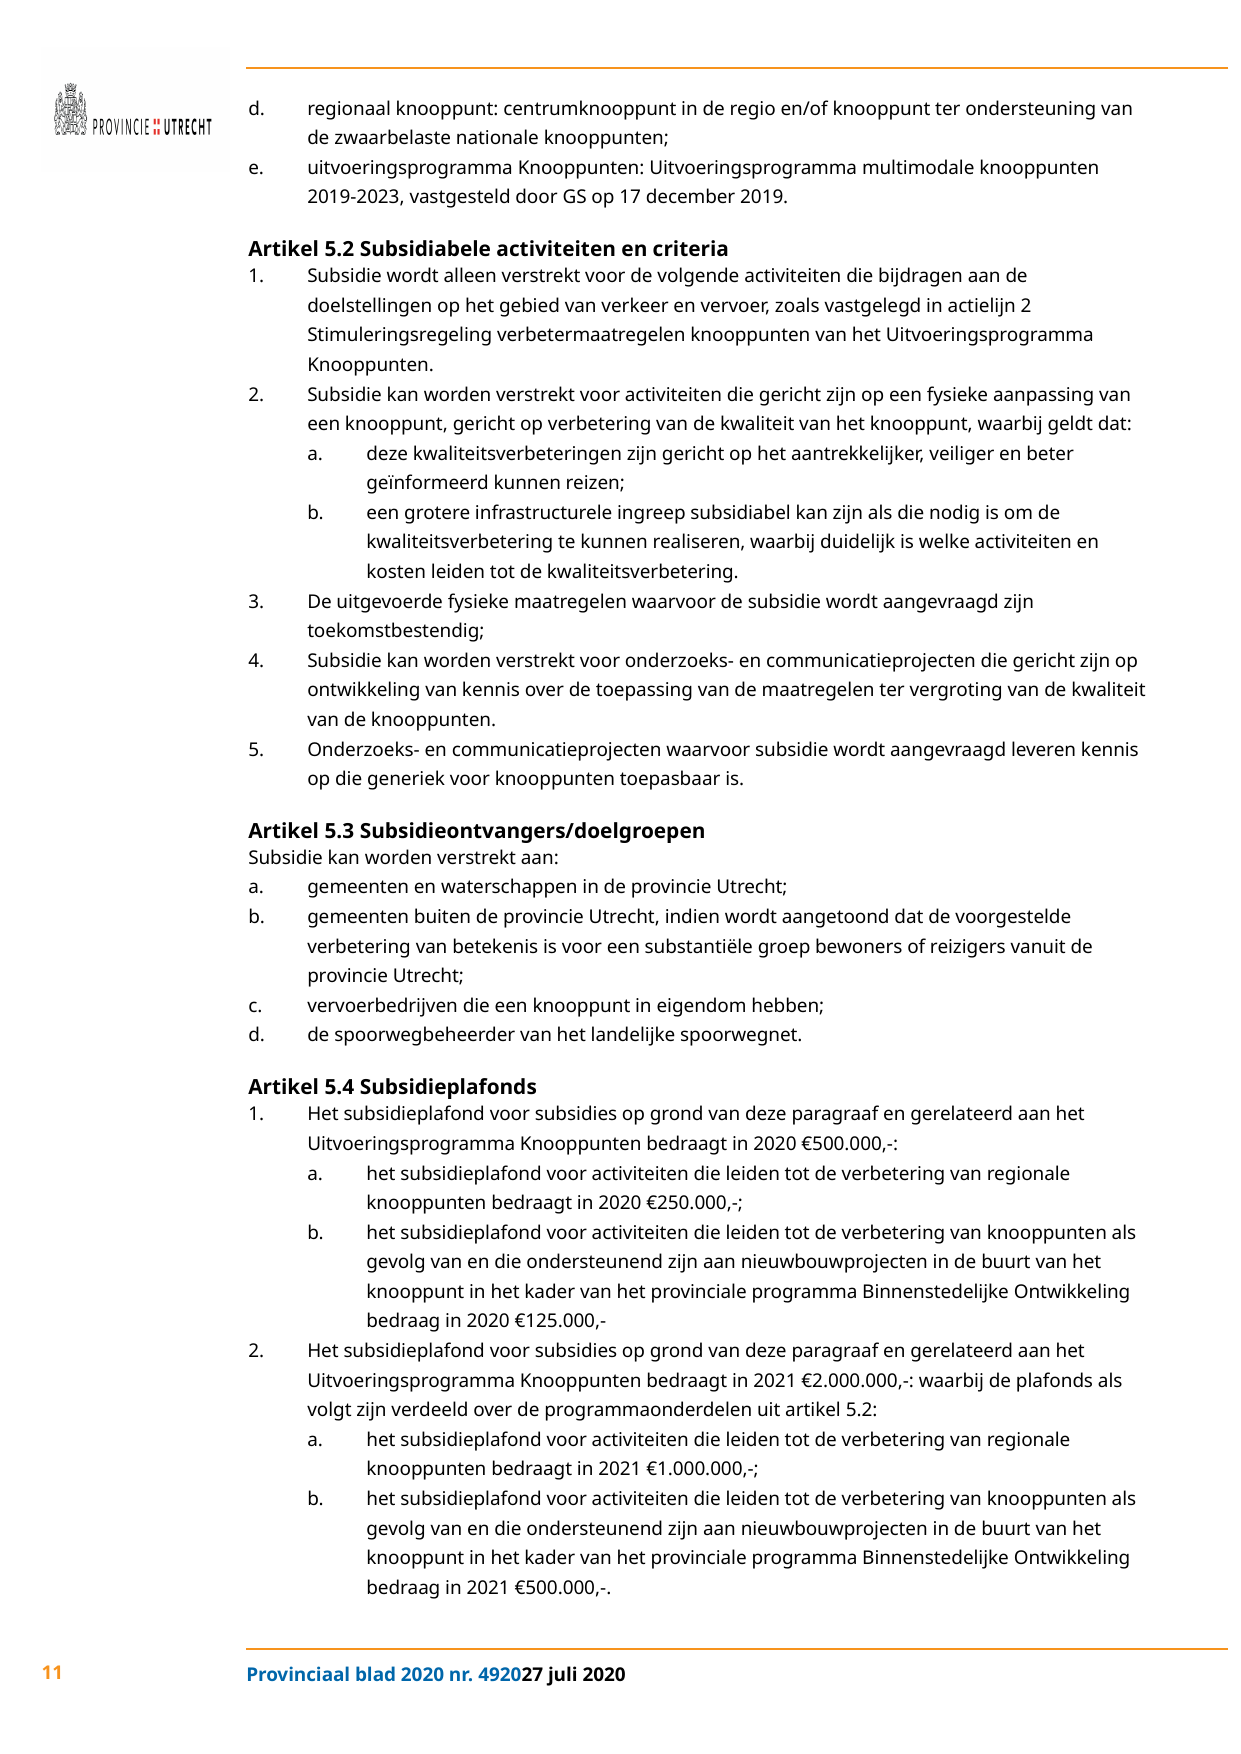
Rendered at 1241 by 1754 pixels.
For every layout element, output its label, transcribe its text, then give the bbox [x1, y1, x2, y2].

list Het subsidieplafond voor subsidies op grond van deze paragraaf en gerelateerd aan het Uitvoeringsprogramma Knooppunten bedraagt in 2020 €500.000,-: [248, 1101, 1152, 1156]
list een grotere infrastructurele ingreep subsidiabel kan zijn als die nodig is om de kwaliteitsverbetering te kunnen realiseren, waarbij duidelijk is welke activiteiten en kosten leiden tot de kwaliteitsverbetering. [307, 499, 1152, 584]
list gemeenten buiten de provincie Utrecht, indien wordt aangetoond dat de voorgestelde verbetering van betekenis is voor een substantiële groep bewoners of reizigers vanuit de provincie Utrecht; [248, 903, 1152, 988]
text Subsidie kan worden verstrekt aan: [248, 844, 1152, 870]
list het subsidieplafond voor activiteiten die leiden tot de verbetering van knooppunten als gevolg van en die ondersteunend zijn aan nieuwbouwprojecten in de buurt van het knooppunt in het kader van het provinciale programma Binnenstedelijke Ontwikkeling bedraag in 2020 €125.000,- [307, 1219, 1152, 1333]
list vervoerbedrijven die een knooppunt in eigendom hebben; [248, 992, 1152, 1018]
list regionaal knooppunt: centrumknooppunt in de regio en/of knooppunt ter ondersteuning van de zwaarbelaste nationale knooppunten; [248, 95, 1152, 150]
list Onderzoeks- en communicatieprojecten waarvoor subsidie wordt aangevraagd leveren kennis op die generiek voor knooppunten toepasbaar is. [248, 736, 1152, 791]
list Subsidie wordt alleen verstrekt voor de volgende activiteiten die bijdragen aan de doelstellingen op het gebied van verkeer en vervoer, zoals vastgelegd in actielijn 2 Stimuleringsregeling verbetermaatregelen knooppunten van het Uitvoeringsprogramma Knooppunten. [248, 262, 1152, 377]
list de spoorwegbeheerder van het landelijke spoorwegnet. [248, 1022, 1152, 1047]
text Artikel 5.2 Subsidiabele activiteiten en criteria [248, 234, 1152, 262]
list Subsidie kan worden verstrekt voor onderzoeks- en communicatieprojecten die gericht zijn op ontwikkeling van kennis over de toepassing van de maatregelen ter vergroting van de kwaliteit van de knooppunten. [248, 647, 1152, 732]
list Subsidie kan worden verstrekt voor activiteiten die gericht zijn op een fysieke aanpassing van een knooppunt, gericht op verbetering van de kwaliteit van het knooppunt, waarbij geldt dat: [248, 381, 1152, 436]
picture [41, 47, 231, 172]
text Artikel 5.3 Subsidieontvangers/doelgroepen [248, 816, 1152, 844]
list het subsidieplafond voor activiteiten die leiden tot de verbetering van knooppunten als gevolg van en die ondersteunend zijn aan nieuwbouwprojecten in de buurt van het knooppunt in het kader van het provinciale programma Binnenstedelijke Ontwikkeling bedraag in 2021 €500.000,-. [307, 1485, 1152, 1599]
list het subsidieplafond voor activiteiten die leiden tot de verbetering van regionale knooppunten bedraagt in 2021 €1.000.000,-; [307, 1426, 1152, 1481]
text Artikel 5.4 Subsidieplafonds [248, 1072, 1152, 1101]
list gemeenten en waterschappen in de provincie Utrecht; [248, 874, 1152, 899]
list De uitgevoerde fysieke maatregelen waarvoor de subsidie wordt aangevraagd zijn toekomstbestendig; [248, 588, 1152, 643]
list het subsidieplafond voor activiteiten die leiden tot de verbetering van regionale knooppunten bedraagt in 2020 €250.000,-; [307, 1160, 1152, 1215]
list uitvoeringsprogramma Knooppunten: Uitvoeringsprogramma multimodale knooppunten 2019-2023, vastgesteld door GS op 17 december 2019. [248, 154, 1152, 209]
list deze kwaliteitsverbeteringen zijn gericht op het aantrekkelijker, veiliger en beter geïnformeerd kunnen reizen; [307, 440, 1152, 495]
list Het subsidieplafond voor subsidies op grond van deze paragraaf en gerelateerd aan het Uitvoeringsprogramma Knooppunten bedraagt in 2021 €2.000.000,-: waarbij de plafonds als volgt zijn verdeeld over de programmaonderdelen uit artikel 5.2: [248, 1337, 1152, 1422]
